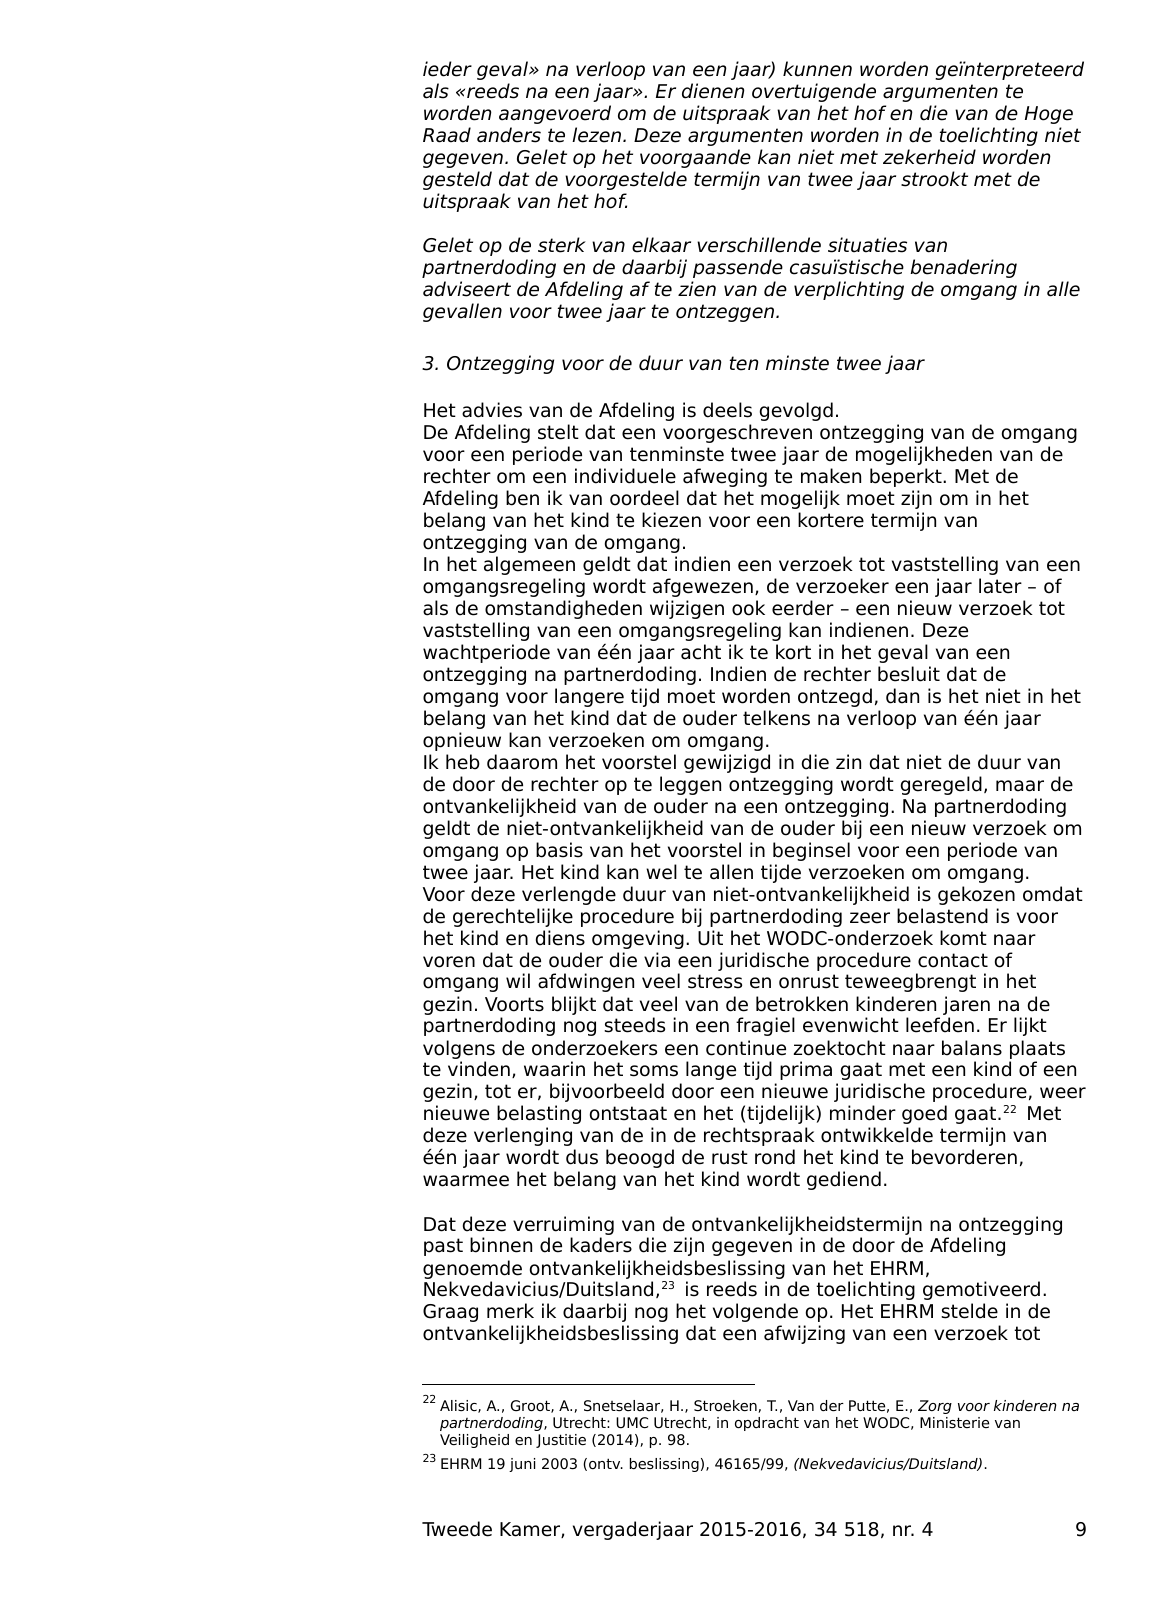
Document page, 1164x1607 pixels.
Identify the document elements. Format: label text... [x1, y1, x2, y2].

text In het algemeen geldt dat indien een verzoek tot vaststelling van een omgangsregeling wordt afgewezen, de verzoeker een jaar later – of als de omstandigheden wijzigen ook eerder – een nieuw verzoek tot vaststelling van een omgangsregeling kan indienen. Deze wachtperiode van één jaar acht ik te kort in het geval van een ontzegging na partnerdoding. Indien de rechter besluit dat de omgang voor langere tijd moet worden ontzegd, dan is het niet in het belang van het kind dat de ouder telkens na verloop van één jaar opnieuw kan verzoeken om omgang. [422, 554, 1087, 752]
text Het advies van de Afdeling is deels gevolgd. [422, 400, 1087, 422]
text ieder geval» na verloop van een jaar) kunnen worden geïnterpreteerd als «reeds na een jaar». Er dienen overtuigende argumenten te worden aangevoerd om de uitspraak van het hof en die van de Hoge Raad anders te lezen. Deze argumenten worden in de toelichting niet gegeven. Gelet op het voorgaande kan niet met zekerheid worden gesteld dat de voorgestelde termijn van twee jaar strookt met de uitspraak van het hof. [422, 59, 1087, 213]
text Alisic, A., Groot, A., Snetselaar, H., Stroeken, T., Van der Putte, E., Zorg voor kinderen na partnerdoding, Utrecht: UMC Utrecht, in opdracht van het WODC, Ministerie van Veiligheid en Justitie (2014), p. 98. [422, 1393, 1087, 1449]
text Dat deze verruiming van de ontvankelijkheidstermijn na ontzegging past binnen de kaders die zijn gegeven in de door de Afdeling genoemde ontvankelijkheidsbeslissing van het EHRM, Nekvedavicius/Duitsland, is reeds in de toelichting gemotiveerd. Graag merk ik daarbij nog het volgende op. Het EHRM stelde in de ontvankelijkheidsbeslissing dat een afwijzing van een verzoek tot [422, 1213, 1087, 1345]
subtitle 3. Ontzegging voor de duur van ten minste twee jaar [422, 353, 1087, 375]
text De Afdeling stelt dat een voorgeschreven ontzegging van de omgang voor een periode van tenminste twee jaar de mogelijkheden van de rechter om een individuele afweging te maken beperkt. Met de Afdeling ben ik van oordeel dat het mogelijk moet zijn om in het belang van het kind te kiezen voor een kortere termijn van ontzegging van de omgang. [422, 422, 1087, 554]
text EHRM 19 juni 2003 (ontv. beslissing), 46165/99, (Nekvedavicius/Duitsland). [422, 1452, 1087, 1474]
text Ik heb daarom het voorstel gewijzigd in die zin dat niet de duur van de door de rechter op te leggen ontzegging wordt geregeld, maar de ontvankelijkheid van de ouder na een ontzegging. Na partnerdoding geldt de niet-ontvankelijkheid van de ouder bij een nieuw verzoek om omgang op basis van het voorstel in beginsel voor een periode van twee jaar. Het kind kan wel te allen tijde verzoeken om omgang. [422, 752, 1087, 883]
text Gelet op de sterk van elkaar verschillende situaties van partnerdoding en de daarbij passende casuïstische benadering adviseert de Afdeling af te zien van de verplichting de omgang in alle gevallen voor twee jaar te ontzeggen. [422, 235, 1087, 323]
text Voor deze verlengde duur van niet-ontvankelijkheid is gekozen omdat de gerechtelijke procedure bij partnerdoding zeer belastend is voor het kind en diens omgeving. Uit het WODC-onderzoek komt naar voren dat de ouder die via een juridische procedure contact of omgang wil afdwingen veel stress en onrust teweegbrengt in het gezin. Voorts blijkt dat veel van de betrokken kinderen jaren na de partnerdoding nog steeds in een fragiel evenwicht leefden. Er lijkt volgens de onderzoekers een continue zoektocht naar balans plaats te vinden, waarin het soms lange tijd prima gaat met een kind of een gezin, tot er, bijvoorbeeld door een nieuwe juridische procedure, weer nieuwe belasting ontstaat en het (tijdelijk) minder goed gaat. Met deze verlenging van de in de rechtspraak ontwikkelde termijn van één jaar wordt dus beoogd de rust rond het kind te bevorderen, waarmee het belang van het kind wordt gediend. [422, 883, 1087, 1191]
